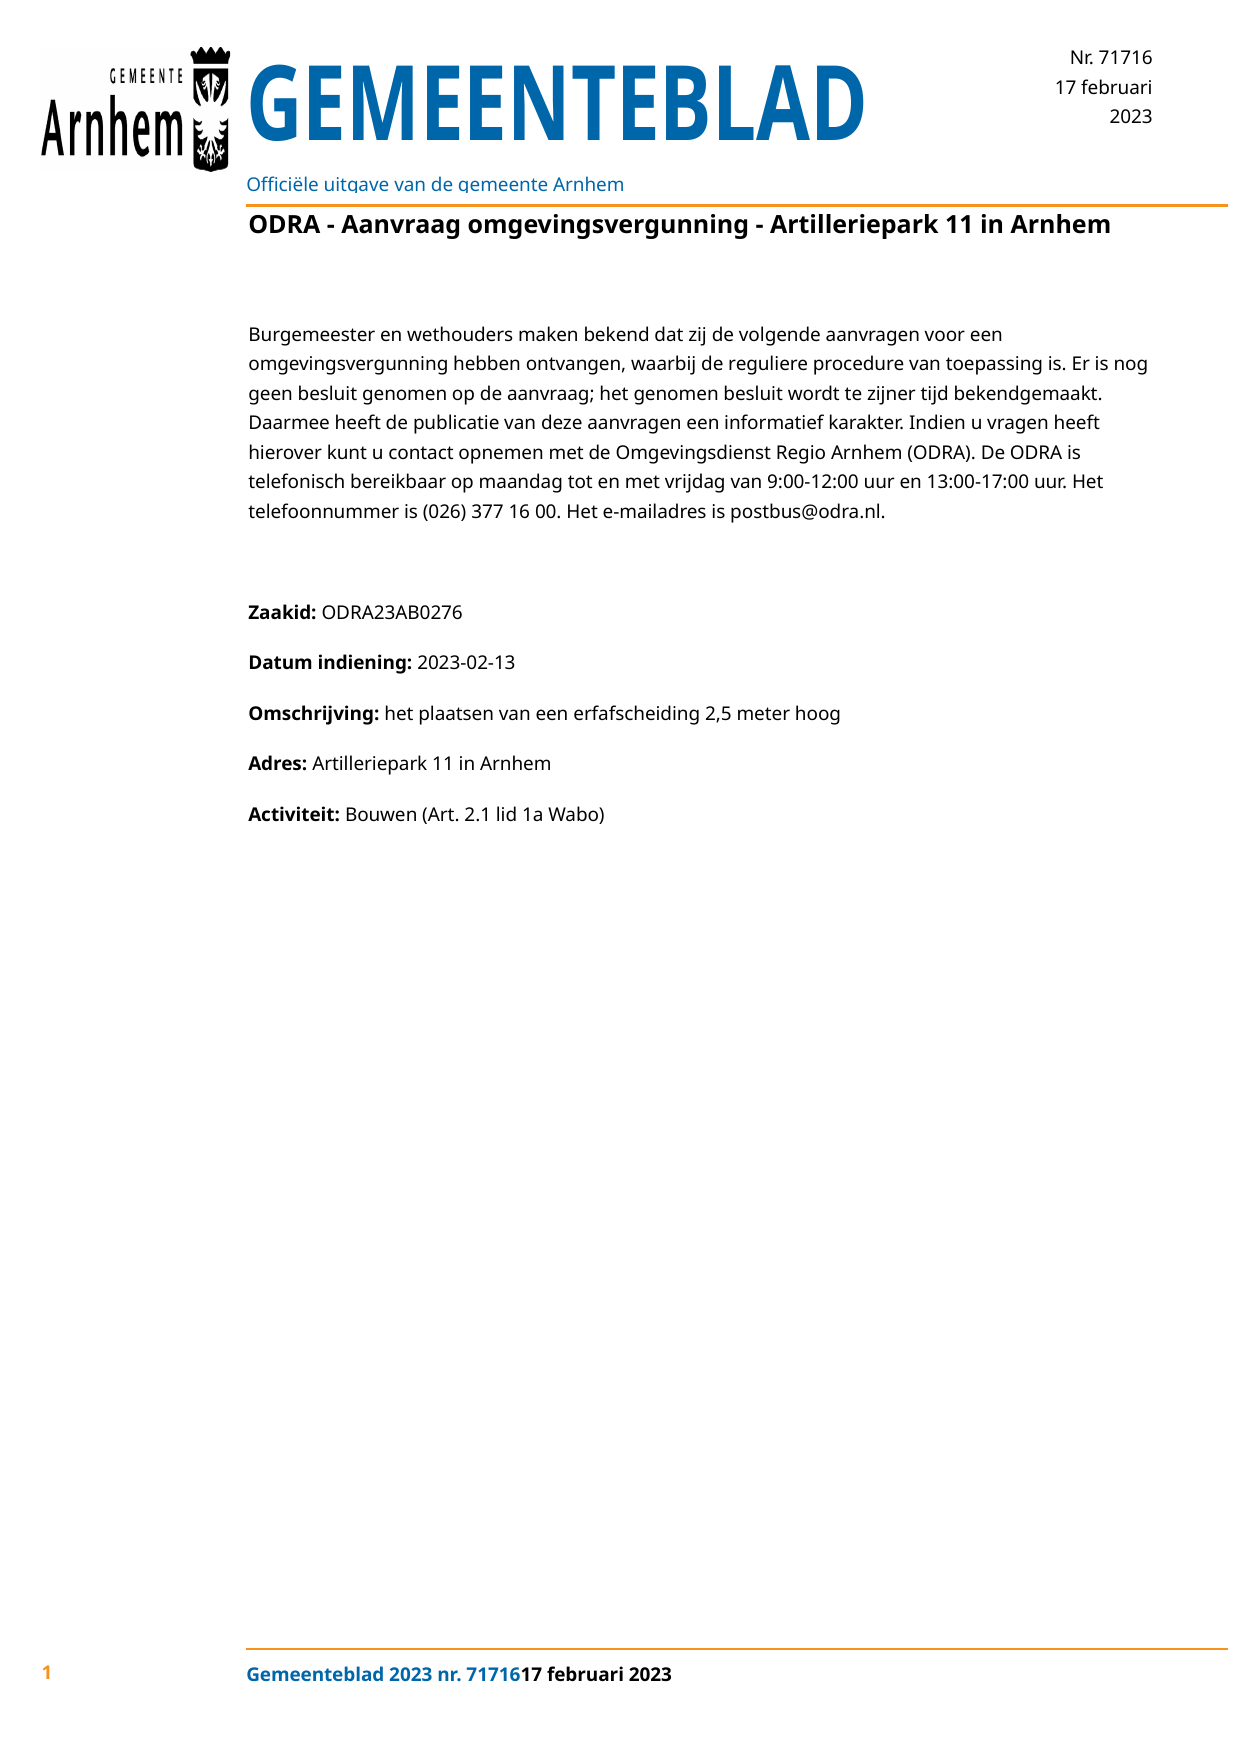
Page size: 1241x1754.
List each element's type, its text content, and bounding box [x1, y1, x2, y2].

text Activiteit: Bouwen (Art. 2.1 lid 1a Wabo) [248, 801, 1152, 826]
text Omschrijving: het plaatsen van een erfafscheiding 2,5 meter hoog [248, 700, 1152, 726]
text Adres: Artilleriepark 11 in Arnhem [248, 750, 1152, 776]
picture [41, 47, 231, 172]
text Datum indiening: 2023-02-13 [248, 649, 1152, 675]
text Burgemeester en wethouders maken bekend dat zij de volgende aanvragen voor een omgevingsvergunning hebben ontvangen, waarbij de reguliere procedure van toepassing is. Er is nog geen besluit genomen op de aanvraag; het genomen besluit wordt te zijner tijd bekendgemaakt. Daarmee heeft de publicatie van deze aanvragen een informatief karakter. Indien u vragen heeft hierover kunt u contact opnemen met de Omgevingsdienst Regio Arnhem (ODRA). De ODRA is telefonisch bereikbaar op maandag tot en met vrijdag van 9:00-12:00 uur en 13:00-17:00 uur. Het telefoonnummer is (026) 377 16 00. Het e-mailadres is postbus@odra.nl. [248, 321, 1152, 524]
text Zaakid: ODRA23AB0276 [248, 599, 1152, 625]
text ODRA - Aanvraag omgevingsvergunning - Artilleriepark 11 in Arnhem [248, 207, 1152, 241]
